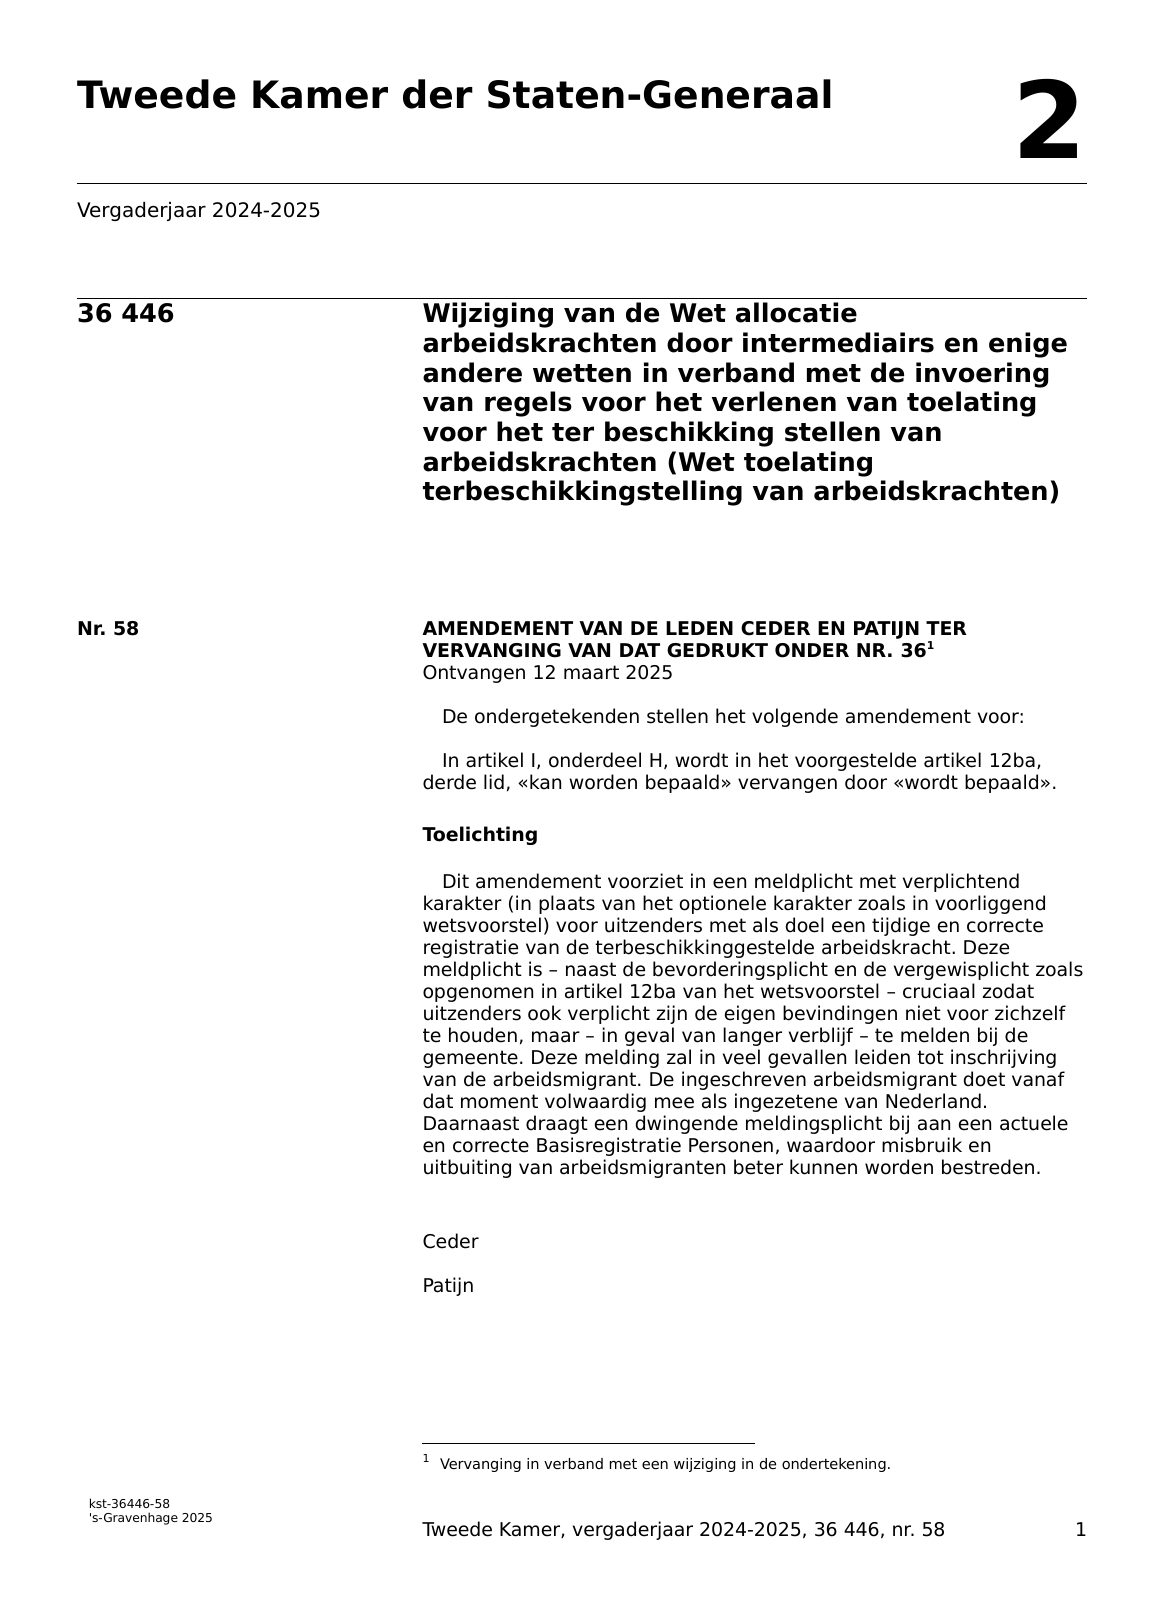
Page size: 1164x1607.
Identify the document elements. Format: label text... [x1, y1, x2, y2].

text kst-36446-58 [88, 1497, 323, 1511]
subtitle Toelichting [422, 824, 1087, 846]
subtitle 36 446 Wijziging van de Wet allocatie arbeidskrachten door intermediairs en enige andere wetten in verband met de invoering van regels voor het verlenen van toelating voor het ter beschikking stellen van arbeidskrachten (Wet toelating terbeschikkingstelling van arbeidskrachten) [77, 299, 1087, 507]
subtitle Nr. 58 AMENDEMENT VAN DE LEDEN CEDER EN PATIJN TER VERVANGING VAN DAT GEDRUKT ONDER NR. 36 [77, 618, 1087, 662]
text Ceder Patijn [422, 1209, 1087, 1297]
text Ontvangen 12 maart 2025 [422, 662, 1087, 684]
text 's-Gravenhage 2025 [88, 1511, 323, 1525]
table_cell Vergaderjaar 2024-2025 [77, 184, 1087, 298]
text Vervanging in verband met een wijziging in de ondertekening. [422, 1452, 1087, 1474]
table_header 2 [886, 59, 1087, 183]
table_header Tweede Kamer der Staten-Generaal [77, 59, 886, 183]
text De ondergetekenden stellen het volgende amendement voor: [422, 706, 1087, 728]
text Dit amendement voorziet in een meldplicht met verplichtend karakter (in plaats van het optionele karakter zoals in voorliggend wetsvoorstel) voor uitzenders met als doel een tijdige en correcte registratie van de terbeschikkinggestelde arbeidskracht. Deze meldplicht is – naast de bevorderingsplicht en de vergewisplicht zoals opgenomen in artikel 12ba van het wetsvoorstel – cruciaal zodat uitzenders ook verplicht zijn de eigen bevindingen niet voor zichzelf te houden, maar – in geval van langer verblijf – te melden bij de gemeente. Deze melding zal in veel gevallen leiden tot inschrijving van de arbeidsmigrant. De ingeschreven arbeidsmigrant doet vanaf dat moment volwaardig mee als ingezetene van Nederland. Daarnaast draagt een dwingende meldingsplicht bij aan een actuele en correcte Basisregistratie Personen, waardoor misbruik en uitbuiting van arbeidsmigranten beter kunnen worden bestreden. [422, 871, 1087, 1179]
text In artikel I, onderdeel H, wordt in het voorgestelde artikel 12ba, derde lid, «kan worden bepaald» vervangen door «wordt bepaald». [422, 750, 1087, 794]
